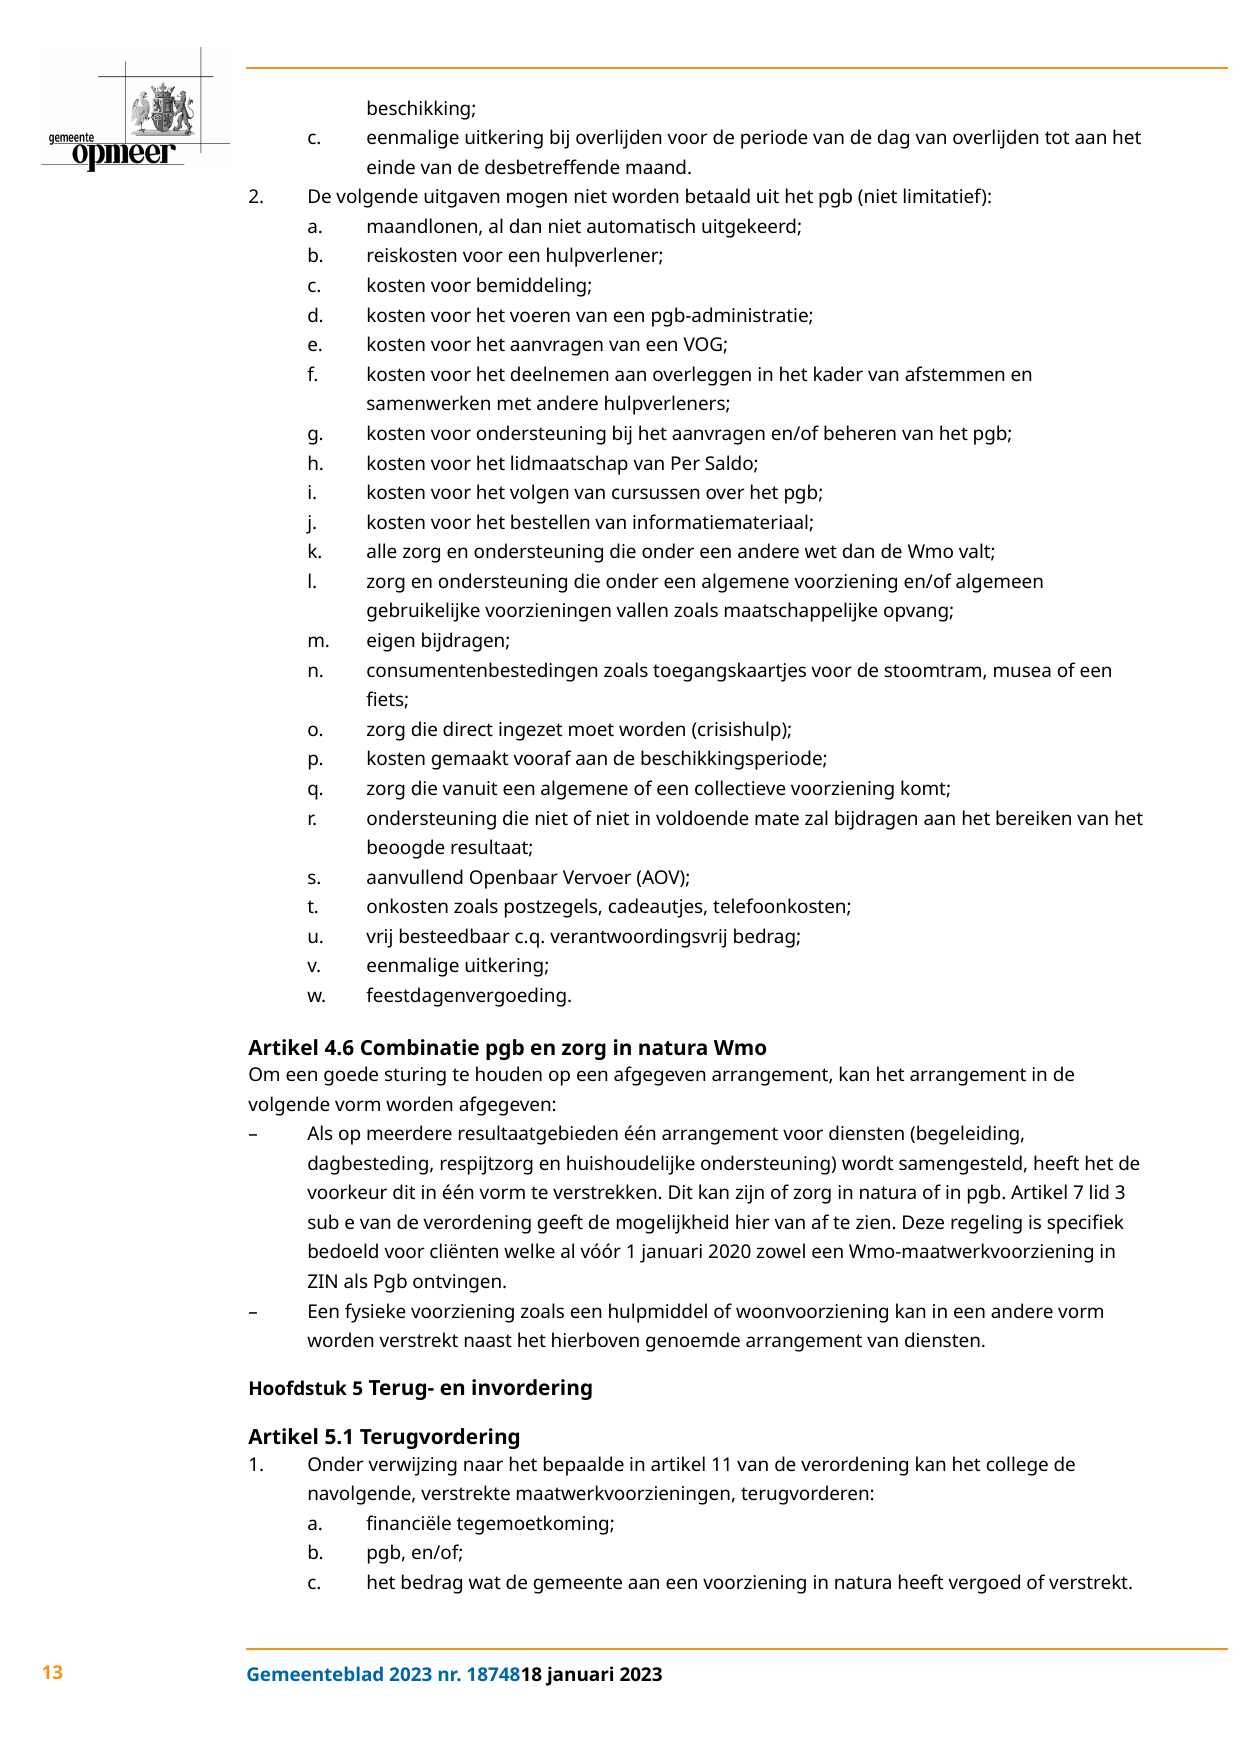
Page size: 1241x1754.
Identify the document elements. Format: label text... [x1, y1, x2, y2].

list Een fysieke voorziening zoals een hulpmiddel of woonvoorziening kan in een andere vorm worden verstrekt naast het hierboven genoemde arrangement van diensten. [248, 1298, 1152, 1353]
text Hoofdstuk 5 Terug- en invordering [248, 1373, 1152, 1401]
list het bedrag wat de gemeente aan een voorziening in natura heeft vergoed of verstrekt. [307, 1569, 1152, 1595]
list kosten voor het lidmaatschap van Per Saldo; [307, 450, 1152, 476]
list eigen bijdragen; [307, 627, 1152, 653]
text Artikel 4.6 Combinatie pgb en zorg in natura Wmo [248, 1033, 1152, 1061]
list kosten voor het voeren van een pgb-administratie; [307, 302, 1152, 328]
list kosten voor het volgen van cursussen over het pgb; [307, 479, 1152, 505]
list pgb, en/of; [307, 1539, 1152, 1565]
list kosten gemaakt vooraf aan de beschikkingsperiode; [307, 746, 1152, 771]
list reiskosten voor een hulpverlener; [307, 243, 1152, 268]
list kosten voor het deelnemen aan overleggen in het kader van afstemmen en samenwerken met andere hulpverleners; [307, 361, 1152, 416]
text Om een goede sturing te houden op een afgegeven arrangement, kan het arrangement in de volgende vorm worden afgegeven: [248, 1061, 1152, 1116]
picture [41, 47, 231, 172]
list Als op meerdere resultaatgebieden één arrangement voor diensten (begeleiding, dagbesteding, respijtzorg en huishoudelijke ondersteuning) wordt samengesteld, heeft het de voorkeur dit in één vorm te verstrekken. Dit kan zijn of zorg in natura of in pgb. Artikel 7 lid 3 sub e van de verordening geeft de mogelijkheid hier van af te zien. Deze regeling is specifiek bedoeld voor cliënten welke al vóór 1 januari 2020 zowel een Wmo-maatwerkvoorziening in ZIN als Pgb ontvingen. [248, 1120, 1152, 1294]
list zorg die vanuit een algemene of een collectieve voorziening komt; [307, 775, 1152, 801]
list beschikking; [307, 95, 1152, 121]
list ondersteuning die niet of niet in voldoende mate zal bijdragen aan het bereiken van het beoogde resultaat; [307, 805, 1152, 860]
list vrij besteedbaar c.q. verantwoordingsvrij bedrag; [307, 923, 1152, 949]
list De volgende uitgaven mogen niet worden betaald uit het pgb (niet limitatief): [248, 183, 1152, 209]
list kosten voor bemiddeling; [307, 272, 1152, 298]
list maandlonen, al dan niet automatisch uitgekeerd; [307, 213, 1152, 239]
text Artikel 5.1 Terugvordering [248, 1422, 1152, 1451]
list feestdagenvergoeding. [307, 982, 1152, 1008]
list zorg en ondersteuning die onder een algemene voorziening en/of algemeen gebruikelijke voorzieningen vallen zoals maatschappelijke opvang; [307, 568, 1152, 623]
list onkosten zoals postzegels, cadeautjes, telefoonkosten; [307, 893, 1152, 919]
list aanvullend Openbaar Vervoer (AOV); [307, 864, 1152, 890]
list consumentenbestedingen zoals toegangskaartjes voor de stoomtram, musea of een fiets; [307, 657, 1152, 712]
list eenmalige uitkering bij overlijden voor de periode van de dag van overlijden tot aan het einde van de desbetreffende maand. [307, 124, 1152, 180]
list kosten voor het aanvragen van een VOG; [307, 331, 1152, 357]
list kosten voor ondersteuning bij het aanvragen en/of beheren van het pgb; [307, 420, 1152, 446]
list eenmalige uitkering; [307, 953, 1152, 978]
list alle zorg en ondersteuning die onder een andere wet dan de Wmo valt; [307, 538, 1152, 564]
list zorg die direct ingezet moet worden (crisishulp); [307, 716, 1152, 742]
list financiële tegemoetkoming; [307, 1510, 1152, 1536]
list Onder verwijzing naar het bepaalde in artikel 11 van de verordening kan het college de navolgende, verstrekte maatwerkvoorzieningen, terugvorderen: [248, 1451, 1152, 1506]
list kosten voor het bestellen van informatiemateriaal; [307, 509, 1152, 535]
